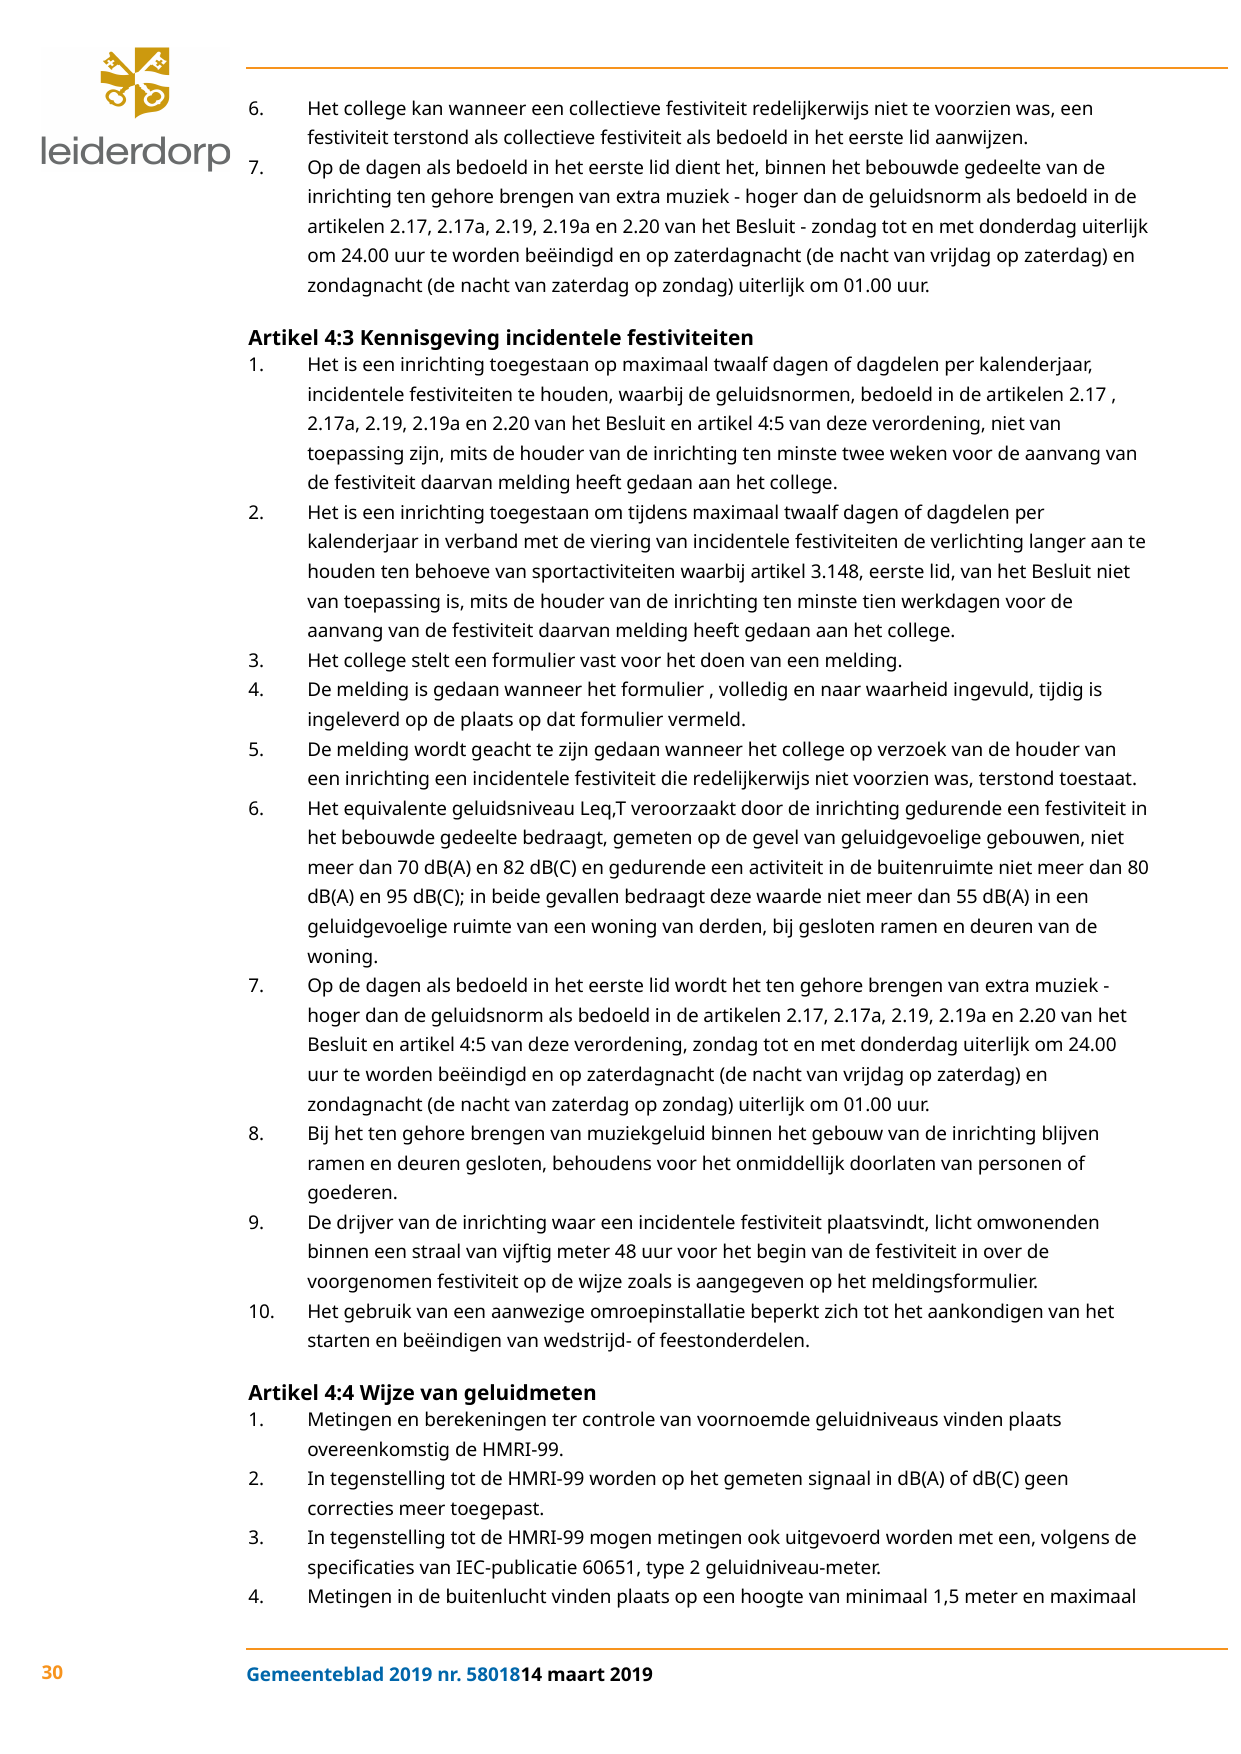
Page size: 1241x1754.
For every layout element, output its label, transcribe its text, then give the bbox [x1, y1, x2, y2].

list De melding is gedaan wanneer het formulier , volledig en naar waarheid ingevuld, tijdig is ingeleverd op de plaats op dat formulier vermeld. [248, 677, 1152, 732]
picture [41, 47, 231, 172]
list Metingen en berekeningen ter controle van voornoemde geluidniveaus vinden plaats overeenkomstig de HMRI-99. [248, 1406, 1152, 1462]
list Het is een inrichting toegestaan op maximaal twaalf dagen of dagdelen per kalenderjaar, incidentele festiviteiten te houden, waarbij de geluidsnormen, bedoeld in de artikelen 2.17 , 2.17a, 2.19, 2.19a en 2.20 van het Besluit en artikel 4:5 van deze verordening, niet van toepassing zijn, mits de houder van de inrichting ten minste twee weken voor de aanvang van de festiviteit daarvan melding heeft gedaan aan het college. [248, 351, 1152, 495]
list Het college stelt een formulier vast voor het doen van een melding. [248, 647, 1152, 673]
list Op de dagen als bedoeld in het eerste lid dient het, binnen het bebouwde gedeelte van de inrichting ten gehore brengen van extra muziek - hoger dan de geluidsnorm als bedoeld in de artikelen 2.17, 2.17a, 2.19, 2.19a en 2.20 van het Besluit - zondag tot en met donderdag uiterlijk om 24.00 uur te worden beëindigd en op zaterdagnacht (de nacht van vrijdag op zaterdag) en zondagnacht (de nacht van zaterdag op zondag) uiterlijk om 01.00 uur. [248, 154, 1152, 298]
list Het equivalente geluidsniveau Leq,T veroorzaakt door de inrichting gedurende een festiviteit in het bebouwde gedeelte bedraagt, gemeten op de gevel van geluidgevoelige gebouwen, niet meer dan 70 dB(A) en 82 dB(C) en gedurende een activiteit in de buitenruimte niet meer dan 80 dB(A) en 95 dB(C); in beide gevallen bedraagt deze waarde niet meer dan 55 dB(A) in een geluidgevoelige ruimte van een woning van derden, bij gesloten ramen en deuren van de woning. [248, 795, 1152, 968]
list De drijver van de inrichting waar een incidentele festiviteit plaatsvindt, licht omwonenden binnen een straal van vijftig meter 48 uur voor het begin van de festiviteit in over de voorgenomen festiviteit op de wijze zoals is aangegeven op het meldingsformulier. [248, 1209, 1152, 1294]
text Artikel 4:3 Kennisgeving incidentele festiviteiten [248, 323, 1152, 351]
list Het is een inrichting toegestaan om tijdens maximaal twaalf dagen of dagdelen per kalenderjaar in verband met de viering van incidentele festiviteiten de verlichting langer aan te houden ten behoeve van sportactiviteiten waarbij artikel 3.148, eerste lid, van het Besluit niet van toepassing is, mits de houder van de inrichting ten minste tien werkdagen voor de aanvang van de festiviteit daarvan melding heeft gedaan aan het college. [248, 499, 1152, 643]
list Metingen in de buitenlucht vinden plaats op een hoogte van minimaal 1,5 meter en maximaal [248, 1584, 1152, 1609]
list In tegenstelling tot de HMRI-99 mogen metingen ook uitgevoerd worden met een, volgens de specificaties van IEC-publicatie 60651, type 2 geluidniveau-meter. [248, 1524, 1152, 1580]
list Bij het ten gehore brengen van muziekgeluid binnen het gebouw van de inrichting blijven ramen en deuren gesloten, behoudens voor het onmiddellijk doorlaten van personen of goederen. [248, 1120, 1152, 1205]
text Artikel 4:4 Wijze van geluidmeten [248, 1378, 1152, 1406]
list Op de dagen als bedoeld in het eerste lid wordt het ten gehore brengen van extra muziek - hoger dan de geluidsnorm als bedoeld in de artikelen 2.17, 2.17a, 2.19, 2.19a en 2.20 van het Besluit en artikel 4:5 van deze verordening, zondag tot en met donderdag uiterlijk om 24.00 uur te worden beëindigd en op zaterdagnacht (de nacht van vrijdag op zaterdag) en zondagnacht (de nacht van zaterdag op zondag) uiterlijk om 01.00 uur. [248, 972, 1152, 1116]
list In tegenstelling tot de HMRI-99 worden op het gemeten signaal in dB(A) of dB(C) geen correcties meer toegepast. [248, 1465, 1152, 1521]
list Het gebruik van een aanwezige omroepinstallatie beperkt zich tot het aankondigen van het starten en beëindigen van wedstrijd- of feestonderdelen. [248, 1298, 1152, 1353]
list De melding wordt geacht te zijn gedaan wanneer het college op verzoek van de houder van een inrichting een incidentele festiviteit die redelijkerwijs niet voorzien was, terstond toestaat. [248, 736, 1152, 791]
list Het college kan wanneer een collectieve festiviteit redelijkerwijs niet te voorzien was, een festiviteit terstond als collectieve festiviteit als bedoeld in het eerste lid aanwijzen. [248, 95, 1152, 150]
